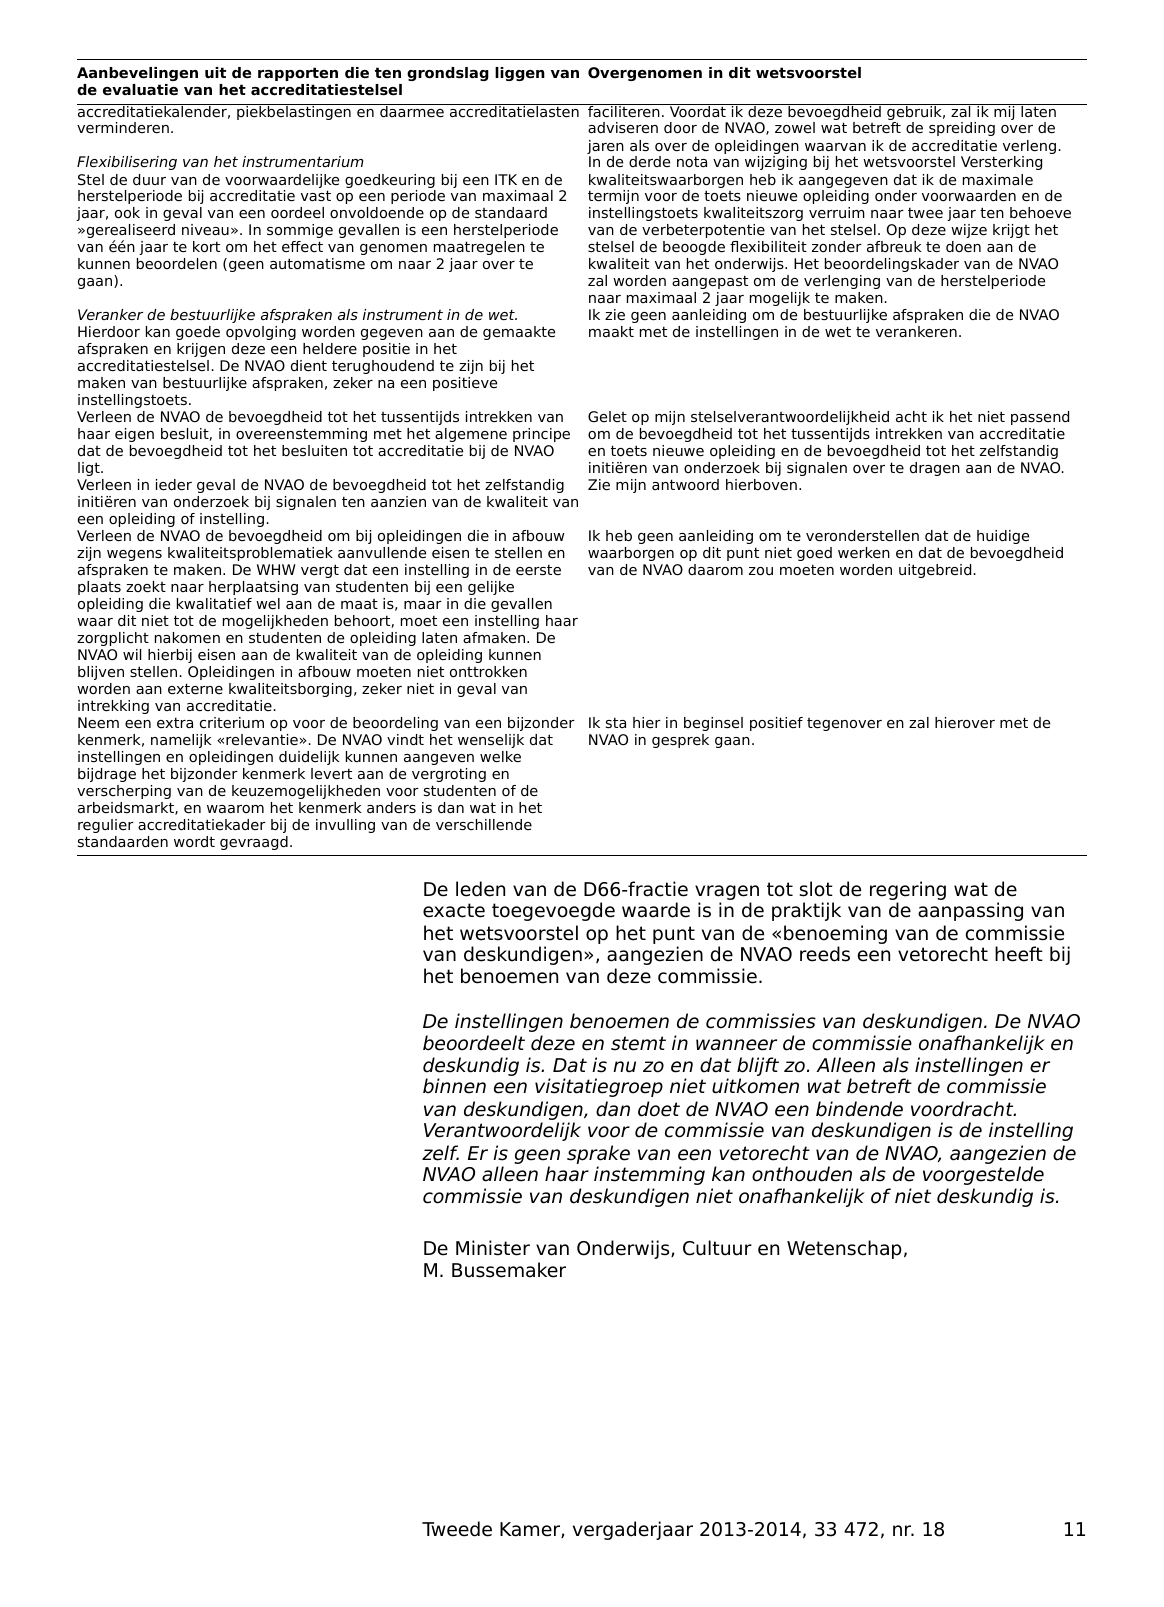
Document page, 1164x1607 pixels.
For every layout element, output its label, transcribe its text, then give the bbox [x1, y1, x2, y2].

table_cell In de derde nota van wijziging bij het wetsvoorstel Versterking kwaliteitswaarborgen heb ik aangegeven dat ik de maximale termijn voor de toets nieuwe opleiding onder voorwaarden en de instellingstoets kwaliteitszorg verruim naar twee jaar ten behoeve van de verbeterpotentie van het stelsel. Op deze wijze krijgt het stelsel de beoogde flexibiliteit zonder afbreuk te doen aan de kwaliteit van het onderwijs. Het beoordelingskader van de NVAO zal worden aangepast om de verlenging van de herstelperiode naar maximaal 2 jaar mogelijk te maken. [582, 154, 1087, 307]
table_cell Veranker de bestuurlijke afspraken als instrument in de wet. Hierdoor kan goede opvolging worden gegeven aan de gemaakte afspraken en krijgen deze een heldere positie in het accreditatiestelsel. De NVAO dient terughoudend te zijn bij het maken van bestuurlijke afspraken, zeker na een positieve instellingstoets. [77, 307, 582, 409]
table_header Overgenomen in dit wetsvoorstel [582, 60, 1087, 103]
table_cell Neem een extra criterium op voor de beoordeling van een bijzonder kenmerk, namelijk «relevantie». De NVAO vindt het wenselijk dat instellingen en opleidingen duidelijk kunnen aangeven welke bijdrage het bijzonder kenmerk levert aan de vergroting en verscherping van de keuzemogelijkheden voor studenten of de arbeidsmarkt, en waarom het kenmerk anders is dan wat in het regulier accreditatiekader bij de invulling van de verschillende standaarden wordt gevraagd. [77, 715, 582, 855]
table_cell faciliteren. Voordat ik deze bevoegdheid gebruik, zal ik mij laten adviseren door de NVAO, zowel wat betreft de spreiding over de jaren als over de opleidingen waarvan ik de accreditatie verleng. [582, 105, 1087, 154]
table_cell Verleen in ieder geval de NVAO de bevoegdheid tot het zelfstandig initiëren van onderzoek bij signalen ten aanzien van de kwaliteit van een opleiding of instelling. [77, 477, 582, 528]
table_cell Ik heb geen aanleiding om te veronderstellen dat de huidige waarborgen op dit punt niet goed werken en dat de bevoegdheid van de NVAO daarom zou moeten worden uitgebreid. [582, 528, 1087, 715]
table_cell Verleen de NVAO de bevoegdheid tot het tussentijds intrekken van haar eigen besluit, in overeenstemming met het algemene principe dat de bevoegdheid tot het besluiten tot accreditatie bij de NVAO ligt. [77, 409, 582, 477]
table_cell Verleen de NVAO de bevoegdheid om bij opleidingen die in afbouw zijn wegens kwaliteitsproblematiek aanvullende eisen te stellen en afspraken te maken. De WHW vergt dat een instelling in de eerste plaats zoekt naar herplaatsing van studenten bij een gelijke opleiding die kwalitatief wel aan de maat is, maar in die gevallen waar dit niet tot de mogelijkheden behoort, moet een instelling haar zorgplicht nakomen en studenten de opleiding laten afmaken. De NVAO wil hierbij eisen aan de kwaliteit van de opleiding kunnen blijven stellen. Opleidingen in afbouw moeten niet onttrokken worden aan externe kwaliteitsborging, zeker niet in geval van intrekking van accreditatie. [77, 528, 582, 715]
table_cell Zie mijn antwoord hierboven. [582, 477, 1087, 528]
table_cell Flexibilisering van het instrumentarium Stel de duur van de voorwaardelijke goedkeuring bij een ITK en de herstelperiode bij accreditatie vast op een periode van maximaal 2 jaar, ook in geval van een oordeel onvoldoende op de standaard »gerealiseerd niveau». In sommige gevallen is een herstelperiode van één jaar te kort om het effect van genomen maatregelen te kunnen beoordelen (geen automatisme om naar 2 jaar over te gaan). [77, 154, 582, 307]
text De leden van de D66-fractie vragen tot slot de regering wat de exacte toegevoegde waarde is in de praktijk van de aanpassing van het wetsvoorstel op het punt van de «benoeming van de commissie van deskundigen», aangezien de NVAO reeds een vetorecht heeft bij het benoemen van deze commissie. [422, 878, 1087, 988]
text De Minister van Onderwijs, Cultuur en Wetenschap, M. Bussemaker [422, 1238, 1087, 1282]
table_cell Ik zie geen aanleiding om de bestuurlijke afspraken die de NVAO maakt met de instellingen in de wet te verankeren. [582, 307, 1087, 409]
table_cell Ik sta hier in beginsel positief tegenover en zal hierover met de NVAO in gesprek gaan. [582, 715, 1087, 855]
table_cell accreditatiekalender, piekbelastingen en daarmee accreditatielasten verminderen. [77, 105, 582, 154]
text De instellingen benoemen de commissies van deskundigen. De NVAO beoordeelt deze en stemt in wanneer de commissie onafhankelijk en deskundig is. Dat is nu zo en dat blijft zo. Alleen als instellingen er binnen een visitatiegroep niet uitkomen wat betreft de commissie van deskundigen, dan doet de NVAO een bindende voordracht. Verantwoordelijk voor de commissie van deskundigen is de instelling zelf. Er is geen sprake van een vetorecht van de NVAO, aangezien de NVAO alleen haar instemming kan onthouden als de voorgestelde commissie van deskundigen niet onafhankelijk of niet deskundig is. [422, 1011, 1087, 1208]
table_cell Gelet op mijn stelselverantwoordelijkheid acht ik het niet passend om de bevoegdheid tot het tussentijds intrekken van accreditatie en toets nieuwe opleiding en de bevoegdheid tot het zelfstandig initiëren van onderzoek bij signalen over te dragen aan de NVAO. [582, 409, 1087, 477]
table_header Aanbevelingen uit de rapporten die ten grondslag liggen van de evaluatie van het accreditatiestelsel [77, 60, 582, 103]
